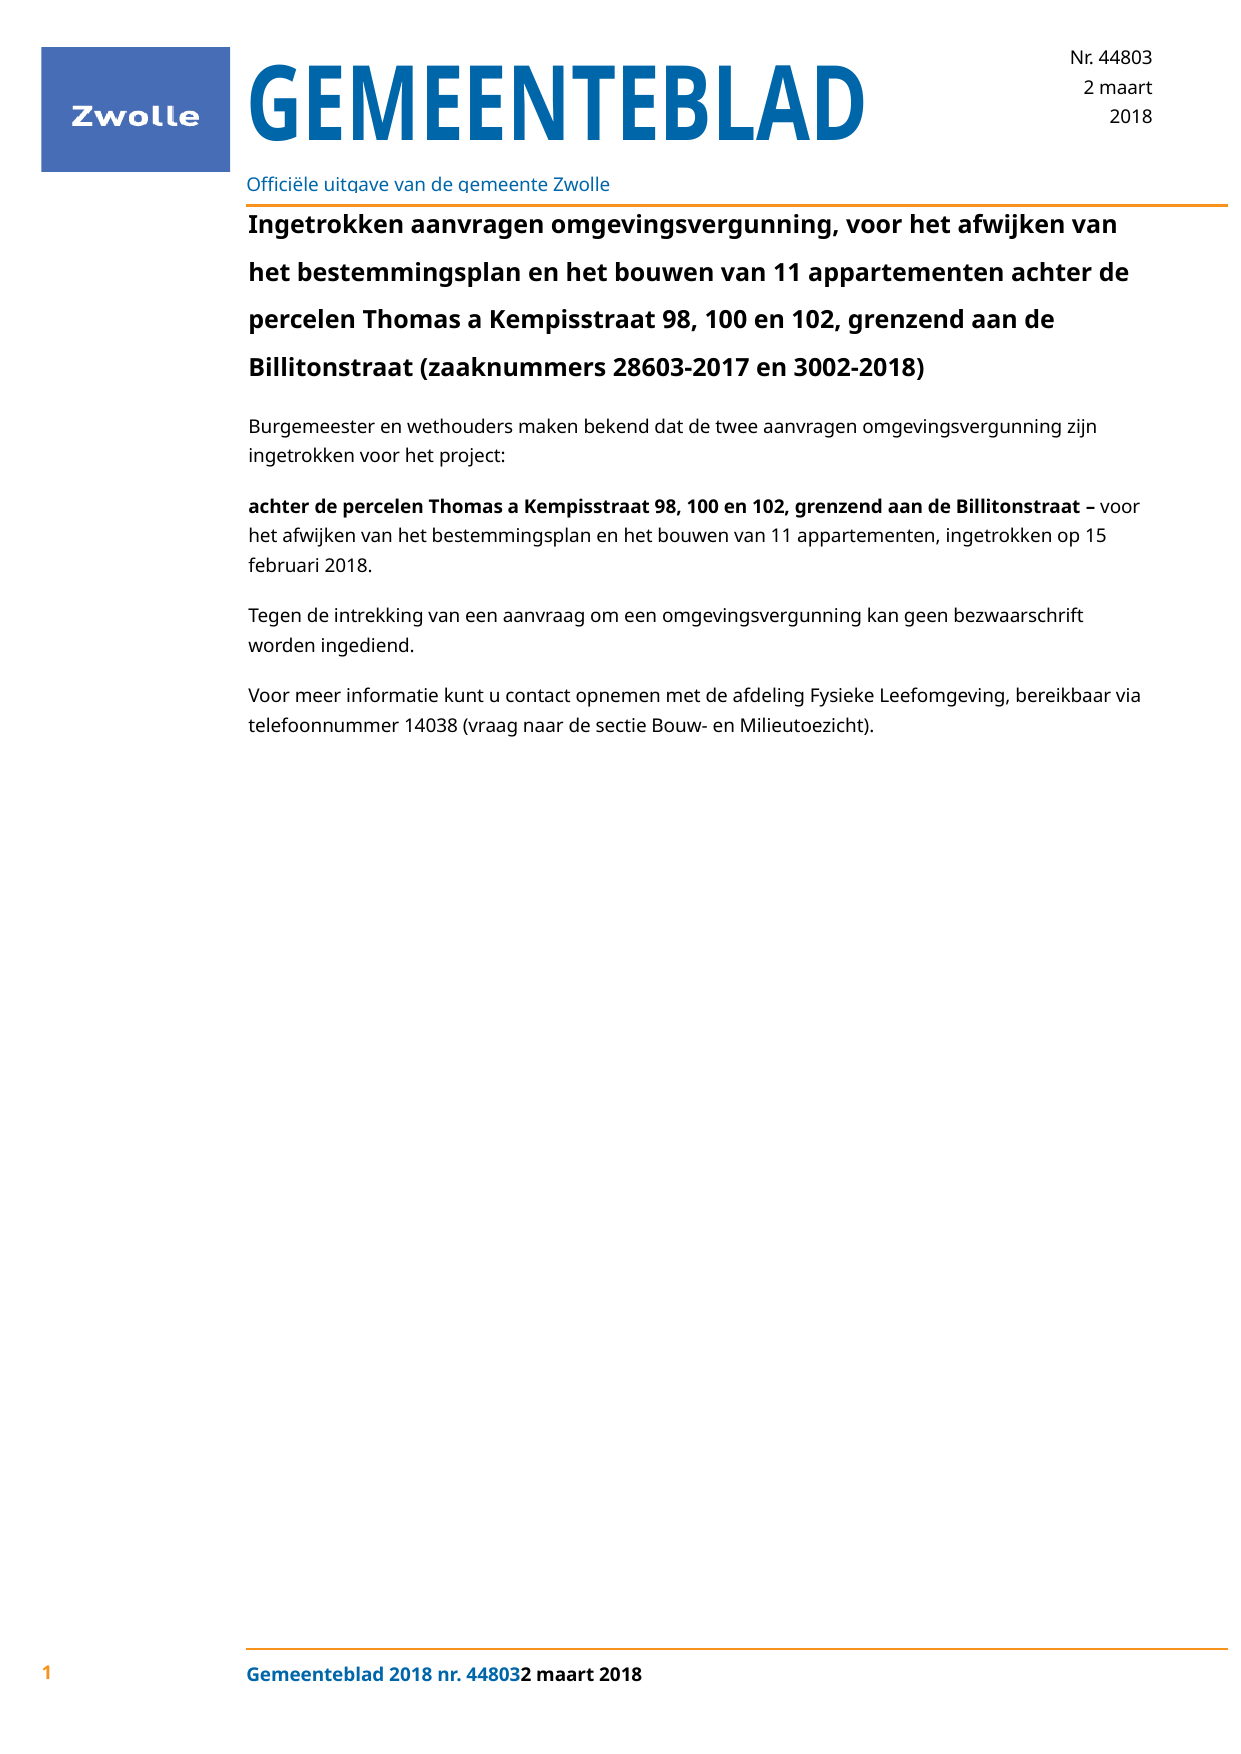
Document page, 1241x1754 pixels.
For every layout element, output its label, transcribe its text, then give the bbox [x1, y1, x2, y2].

text achter de percelen Thomas a Kempisstraat 98, 100 en 102, grenzend aan de Billitonstraat – voor het afwijken van het bestemmingsplan en het bouwen van 11 appartementen, ingetrokken op 15 februari 2018. [248, 493, 1152, 578]
text Ingetrokken aanvragen omgevingsvergunning, voor het afwijken van het bestemmingsplan en het bouwen van 11 appartementen achter de percelen Thomas a Kempisstraat 98, 100 en 102, grenzend aan de Billitonstraat (zaaknummers 28603-2017 en 3002-2018) [248, 207, 1152, 384]
picture [41, 47, 231, 172]
text Tegen de intrekking van een aanvraag om een omgevingsvergunning kan geen bezwaarschrift worden ingediend. [248, 603, 1152, 658]
text Voor meer informatie kunt u contact opnemen met de afdeling Fysieke Leefomgeving, bereikbaar via telefoonnummer 14038 (vraag naar de sectie Bouw- en Milieutoezicht). [248, 683, 1152, 738]
text Burgemeester en wethouders maken bekend dat de twee aanvragen omgevingsvergunning zijn ingetrokken voor het project: [248, 413, 1152, 468]
